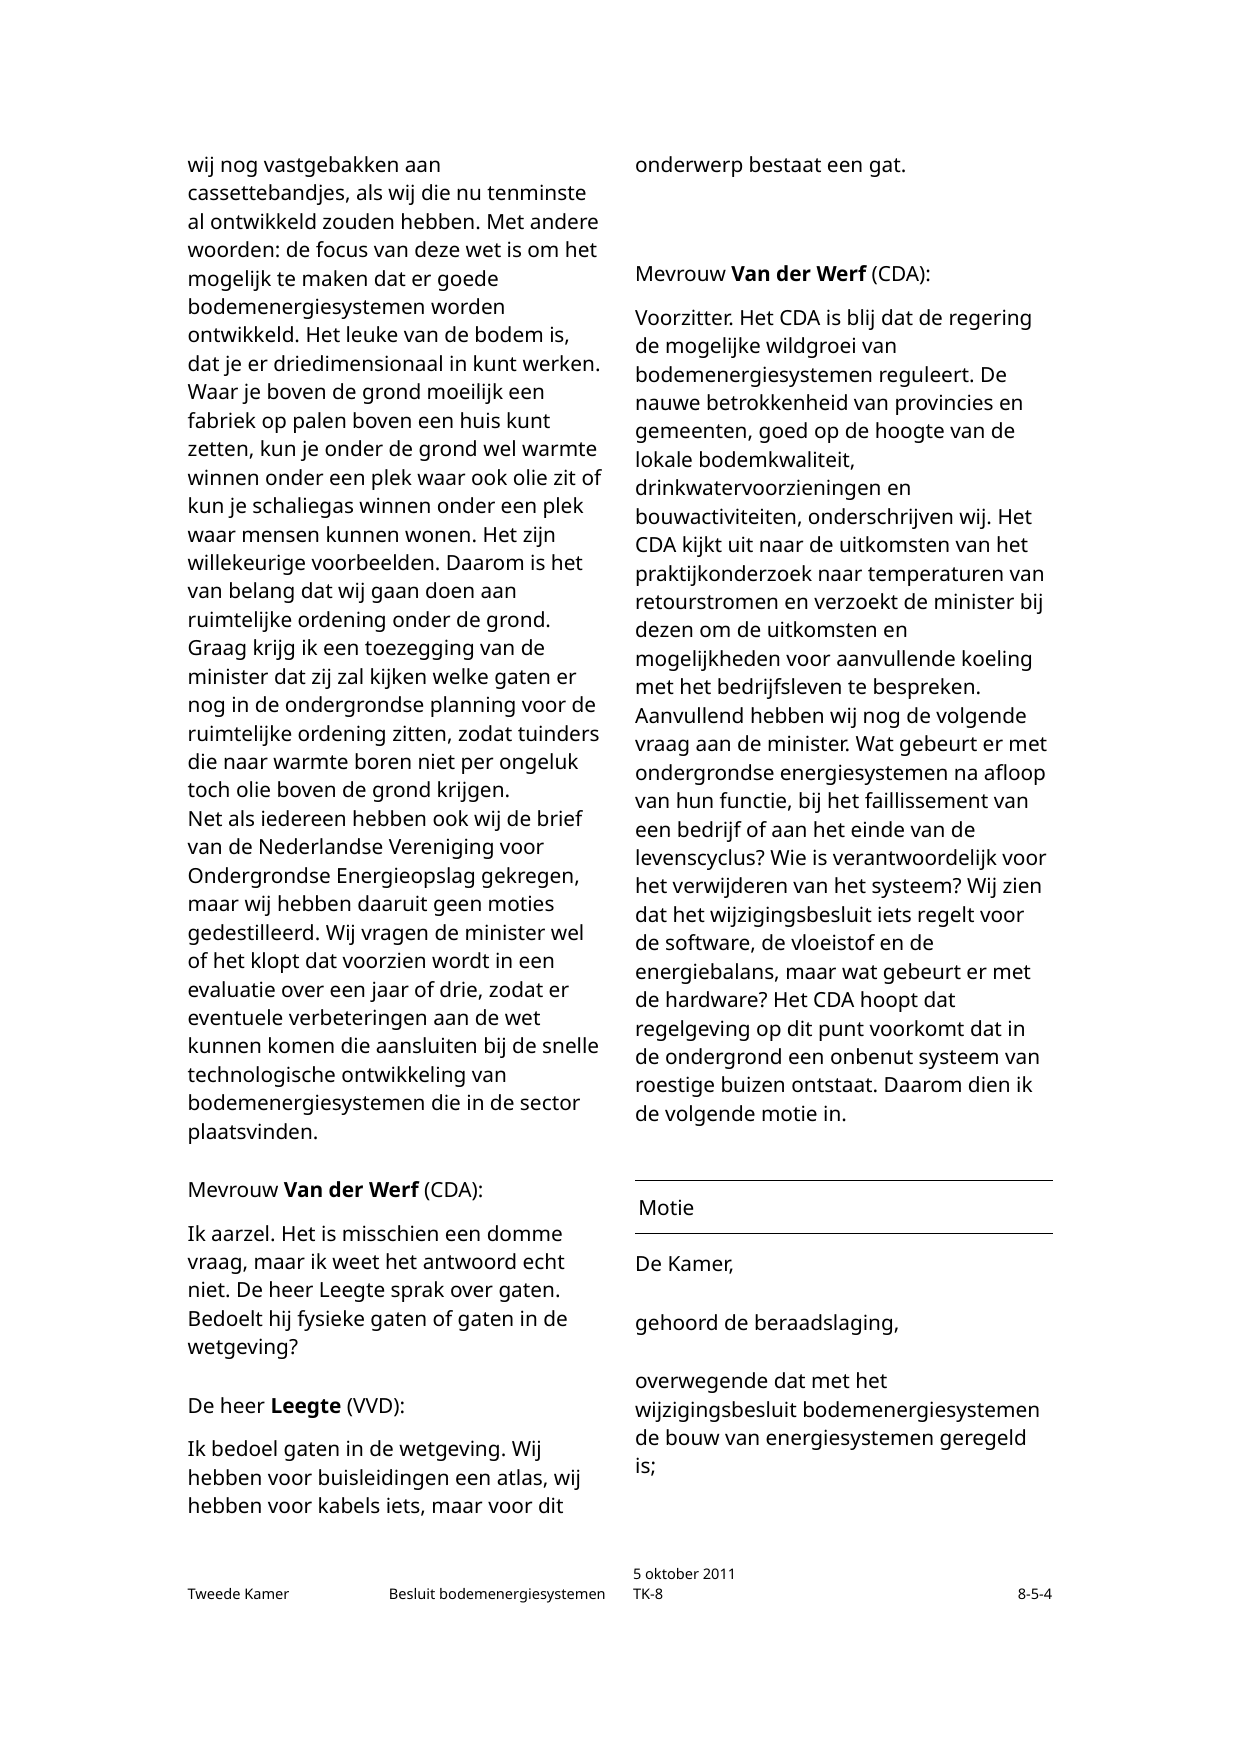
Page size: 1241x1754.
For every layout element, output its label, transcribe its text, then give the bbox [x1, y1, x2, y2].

text gehoord de beraadslaging, [635, 1308, 1053, 1336]
text De heer Leegte (VVD): [187, 1391, 605, 1419]
text Mevrouw Van der Werf (CDA): [187, 1175, 605, 1204]
text Net als iedereen hebben ook wij de brief van de Nederlandse Vereniging voor Ondergrondse Energieopslag gekregen, maar wij hebben daaruit geen moties gedestilleerd. Wij vragen de minister wel of het klopt dat voorzien wordt in een evaluatie over een jaar of drie, zodat er eventuele verbeteringen aan de wet kunnen komen die aansluiten bij de snelle technologische ontwikkeling van bodemenergiesystemen die in de sector plaatsvinden. [187, 804, 605, 1145]
text Ik aarzel. Het is misschien een domme vraag, maar ik weet het antwoord echt niet. De heer Leegte sprak over gaten. Bedoelt hij fysieke gaten of gaten in de wetgeving? [187, 1219, 605, 1361]
subtitle Motie [635, 1181, 1053, 1233]
text  [635, 208, 1053, 237]
text Voorzitter. Het CDA is blij dat de regering de mogelijke wildgroei van bodemenergiesystemen reguleert. De nauwe betrokkenheid van provincies en gemeenten, goed op de hoogte van de lokale bodemkwaliteit, drinkwatervoorzieningen en bouwactiviteiten, onderschrijven wij. Het CDA kijkt uit naar de uitkomsten van het praktijkonderzoek naar temperaturen van retourstromen en verzoekt de minister bij dezen om de uitkomsten en mogelijkheden voor aanvullende koeling met het bedrijfsleven te bespreken. [635, 303, 1053, 701]
text Ik bedoel gaten in de wetgeving. Wij hebben voor buisleidingen een atlas, wij hebben voor kabels iets, maar voor dit [187, 1434, 605, 1520]
text Aanvullend hebben wij nog de volgende vraag aan de minister. Wat gebeurt er met ondergrondse energiesystemen na afloop van hun functie, bij het faillissement van een bedrijf of aan het einde van de levenscyclus? Wie is verantwoordelijk voor het verwijderen van het systeem? Wij zien dat het wijzigingsbesluit iets regelt voor de software, de vloeistof en de energiebalans, maar wat gebeurt er met de hardware? Het CDA hoopt dat regelgeving op dit punt voorkomt dat in de ondergrond een onbenut systeem van roestige buizen ontstaat. Daarom dien ik de volgende motie in. [635, 701, 1053, 1127]
text overwegende dat met het wijzigingsbesluit bodemenergiesystemen de bouw van energiesystemen geregeld is; [635, 1366, 1053, 1480]
text wij nog vastgebakken aan cassettebandjes, als wij die nu tenminste al ontwikkeld zouden hebben. Met andere woorden: de focus van deze wet is om het mogelijk te maken dat er goede bodemenergiesystemen worden ontwikkeld. Het leuke van de bodem is, dat je er driedimensionaal in kunt werken. Waar je boven de grond moeilijk een fabriek op palen boven een huis kunt zetten, kun je onder de grond wel warmte winnen onder een plek waar ook olie zit of kun je schaliegas winnen onder een plek waar mensen kunnen wonen. Het zijn willekeurige voorbeelden. Daarom is het van belang dat wij gaan doen aan ruimtelijke ordening onder de grond. Graag krijg ik een toezegging van de minister dat zij zal kijken welke gaten er nog in de ondergrondse planning voor de ruimtelijke ordening zitten, zodat tuinders die naar warmte boren niet per ongeluk toch olie boven de grond krijgen. [187, 150, 605, 804]
text Mevrouw Van der Werf (CDA): [635, 259, 1053, 288]
text onderwerp bestaat een gat. [635, 150, 1053, 178]
text De Kamer, [635, 1249, 1053, 1278]
